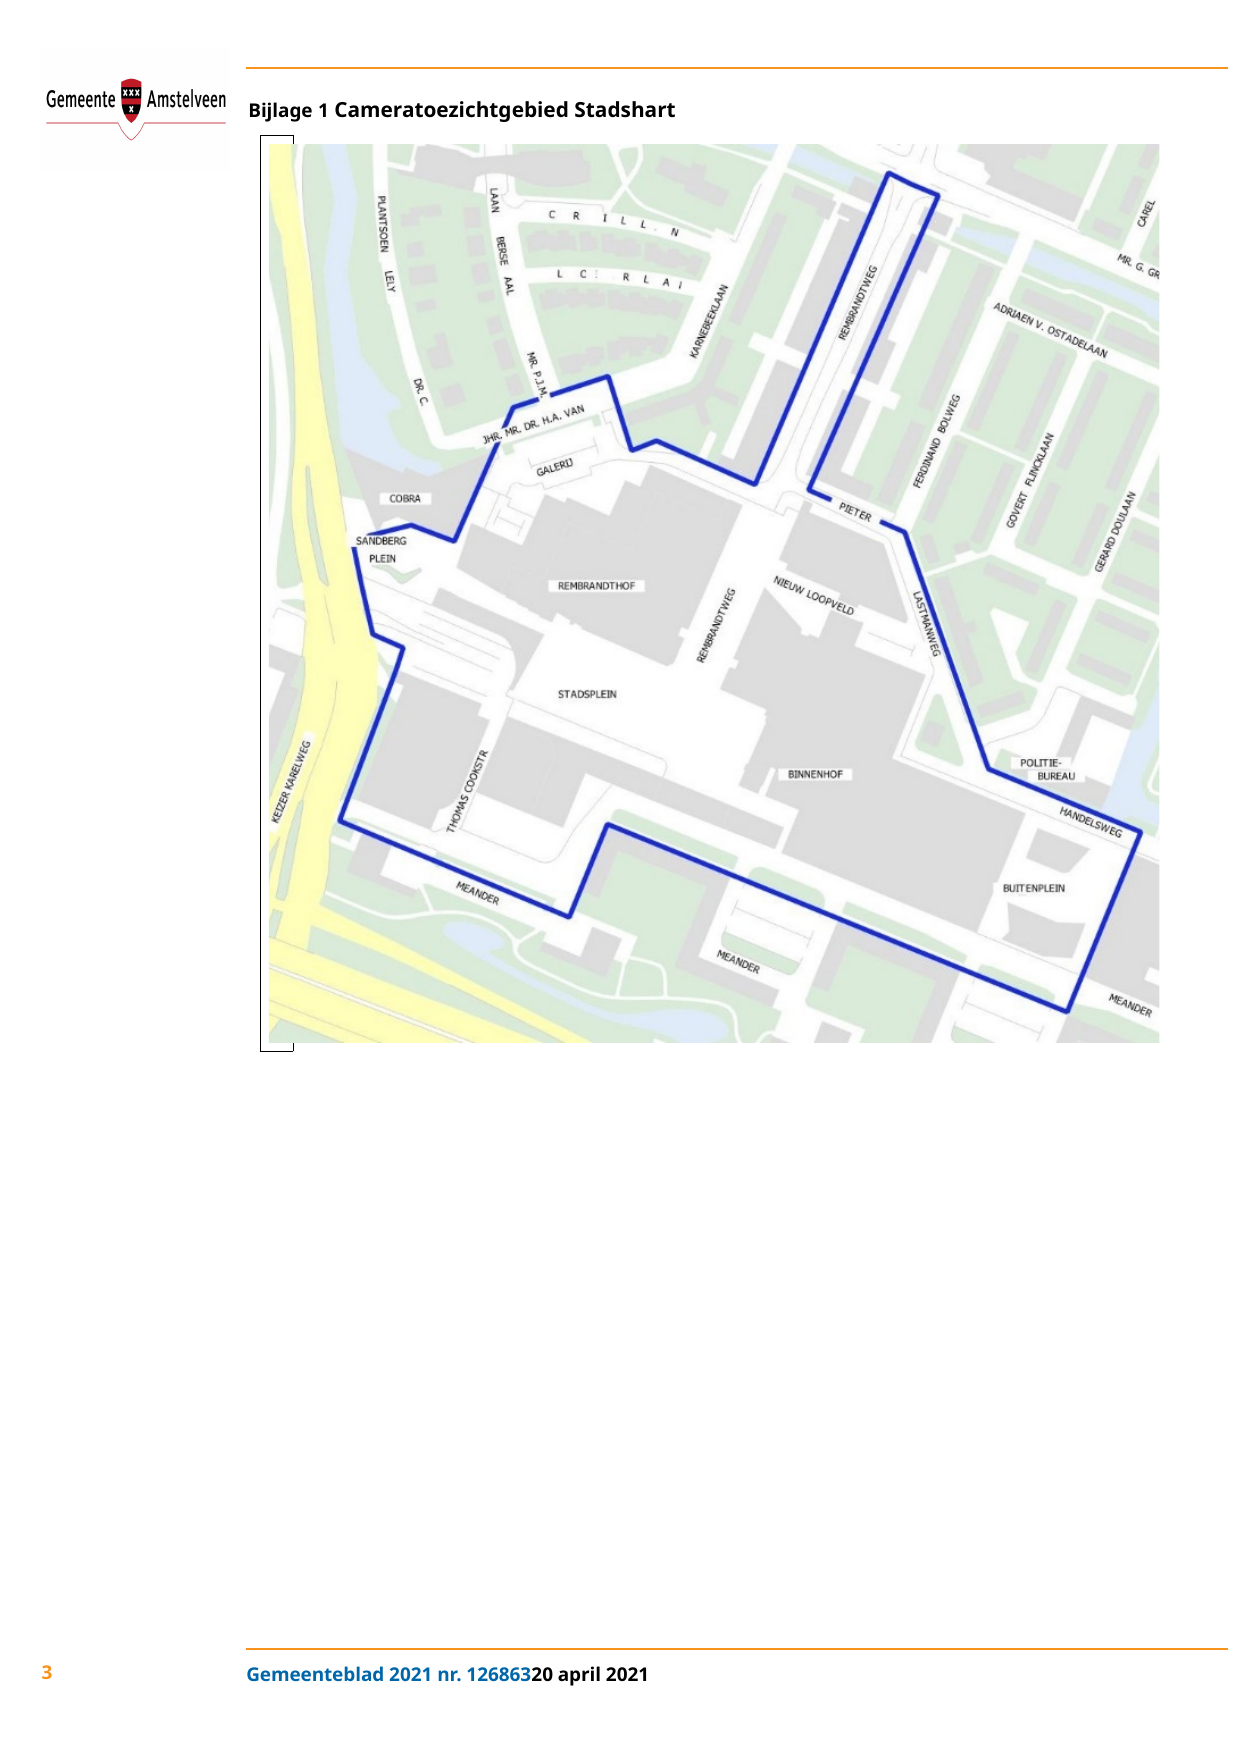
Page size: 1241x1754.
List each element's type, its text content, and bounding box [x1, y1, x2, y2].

picture [268, 144, 1160, 1043]
picture [41, 47, 231, 172]
text Bijlage 1 Cameratoezichtgebied Stadshart [248, 95, 1152, 123]
